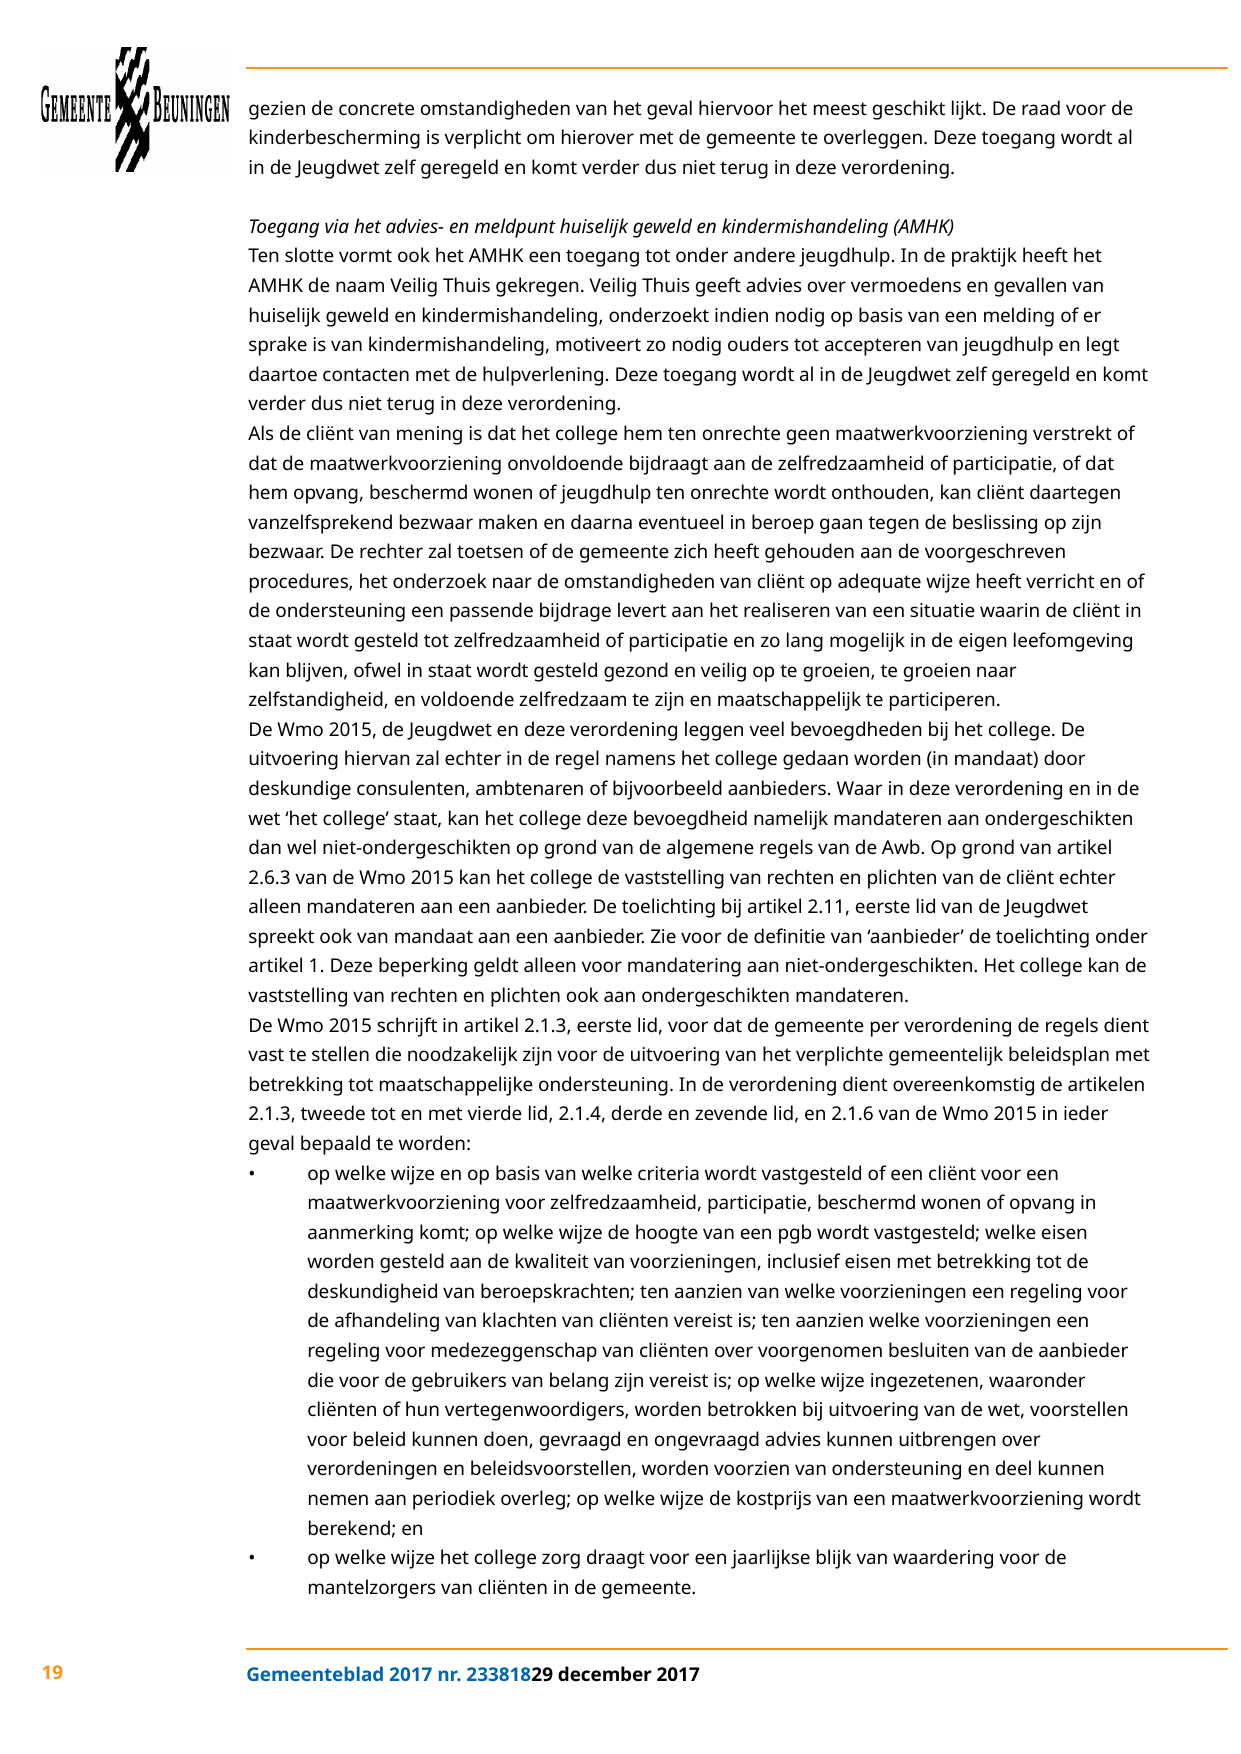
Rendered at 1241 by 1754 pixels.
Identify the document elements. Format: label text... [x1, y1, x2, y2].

list op welke wijze en op basis van welke criteria wordt vastgesteld of een cliënt voor een maatwerkvoorziening voor zelfredzaamheid, participatie, beschermd wonen of opvang in aanmerking komt; op welke wijze de hoogte van een pgb wordt vastgesteld; welke eisen worden gesteld aan de kwaliteit van voorzieningen, inclusief eisen met betrekking tot de deskundigheid van beroepskrachten; ten aanzien van welke voorzieningen een regeling voor de afhandeling van klachten van cliënten vereist is; ten aanzien welke voorzieningen een regeling voor medezeggenschap van cliënten over voorgenomen besluiten van de aanbieder die voor de gebruikers van belang zijn vereist is; op welke wijze ingezetenen, waaronder cliënten of hun vertegenwoordigers, worden betrokken bij uitvoering van de wet, voorstellen voor beleid kunnen doen, gevraagd en ongevraagd advies kunnen uitbrengen over verordeningen en beleidsvoorstellen, worden voorzien van ondersteuning en deel kunnen nemen aan periodiek overleg; op welke wijze de kostprijs van een maatwerkvoorziening wordt berekend; en [248, 1160, 1152, 1541]
picture [41, 47, 231, 172]
text Ten slotte vormt ook het AMHK een toegang tot onder andere jeugdhulp. In de praktijk heeft het AMHK de naam Veilig Thuis gekregen. Veilig Thuis geeft advies over vermoedens en gevallen van huiselijk geweld en kindermishandeling, onderzoekt indien nodig op basis van een melding of er sprake is van kindermishandeling, motiveert zo nodig ouders tot accepteren van jeugdhulp en legt daartoe contacten met de hulpverlening. Deze toegang wordt al in de Jeugdwet zelf geregeld en komt verder dus niet terug in deze verordening. [248, 243, 1152, 416]
text De Wmo 2015 schrijft in artikel 2.1.3, eerste lid, voor dat de gemeente per verordening de regels dient vast te stellen die noodzakelijk zijn voor de uitvoering van het verplichte gemeentelijk beleidsplan met betrekking tot maatschappelijke ondersteuning. In de verordening dient overeenkomstig de artikelen 2.1.3, tweede tot en met vierde lid, 2.1.4, derde en zevende lid, en 2.1.6 van de Wmo 2015 in ieder geval bepaald te worden: [248, 1012, 1152, 1156]
text De Wmo 2015, de Jeugdwet en deze verordening leggen veel bevoegdheden bij het college. De uitvoering hiervan zal echter in de regel namens het college gedaan worden (in mandaat) door deskundige consulenten, ambtenaren of bijvoorbeeld aanbieders. Waar in deze verordening en in de wet ‘het college’ staat, kan het college deze bevoegdheid namelijk mandateren aan ondergeschikten dan wel niet-ondergeschikten op grond van de algemene regels van de Awb. Op grond van artikel 2.6.3 van de Wmo 2015 kan het college de vaststelling van rechten en plichten van de cliënt echter alleen mandateren aan een aanbieder. De toelichting bij artikel 2.11, eerste lid van de Jeugdwet spreekt ook van mandaat aan een aanbieder. Zie voor de definitie van ‘aanbieder’ de toelichting onder artikel 1. Deze beperking geldt alleen voor mandatering aan niet-ondergeschikten. Het college kan de vaststelling van rechten en plichten ook aan ondergeschikten mandateren. [248, 716, 1152, 1008]
text gezien de concrete omstandigheden van het geval hiervoor het meest geschikt lijkt. De raad voor de kinderbescherming is verplicht om hierover met de gemeente te overleggen. Deze toegang wordt al in de Jeugdwet zelf geregeld en komt verder dus niet terug in deze verordening. [248, 95, 1152, 180]
text Toegang via het advies- en meldpunt huiselijk geweld en kindermishandeling (AMHK) [248, 213, 1152, 239]
list op welke wijze het college zorg draagt voor een jaarlijkse blijk van waardering voor de mantelzorgers van cliënten in de gemeente. [248, 1544, 1152, 1600]
text Als de cliënt van mening is dat het college hem ten onrechte geen maatwerkvoorziening verstrekt of dat de maatwerkvoorziening onvoldoende bijdraagt aan de zelfredzaamheid of participatie, of dat hem opvang, beschermd wonen of jeugdhulp ten onrechte wordt onthouden, kan cliënt daartegen vanzelfsprekend bezwaar maken en daarna eventueel in beroep gaan tegen de beslissing op zijn bezwaar. De rechter zal toetsen of de gemeente zich heeft gehouden aan de voorgeschreven procedures, het onderzoek naar de omstandigheden van cliënt op adequate wijze heeft verricht en of de ondersteuning een passende bijdrage levert aan het realiseren van een situatie waarin de cliënt in staat wordt gesteld tot zelfredzaamheid of participatie en zo lang mogelijk in de eigen leefomgeving kan blijven, ofwel in staat wordt gesteld gezond en veilig op te groeien, te groeien naar zelfstandigheid, en voldoende zelfredzaam te zijn en maatschappelijk te participeren. [248, 420, 1152, 712]
